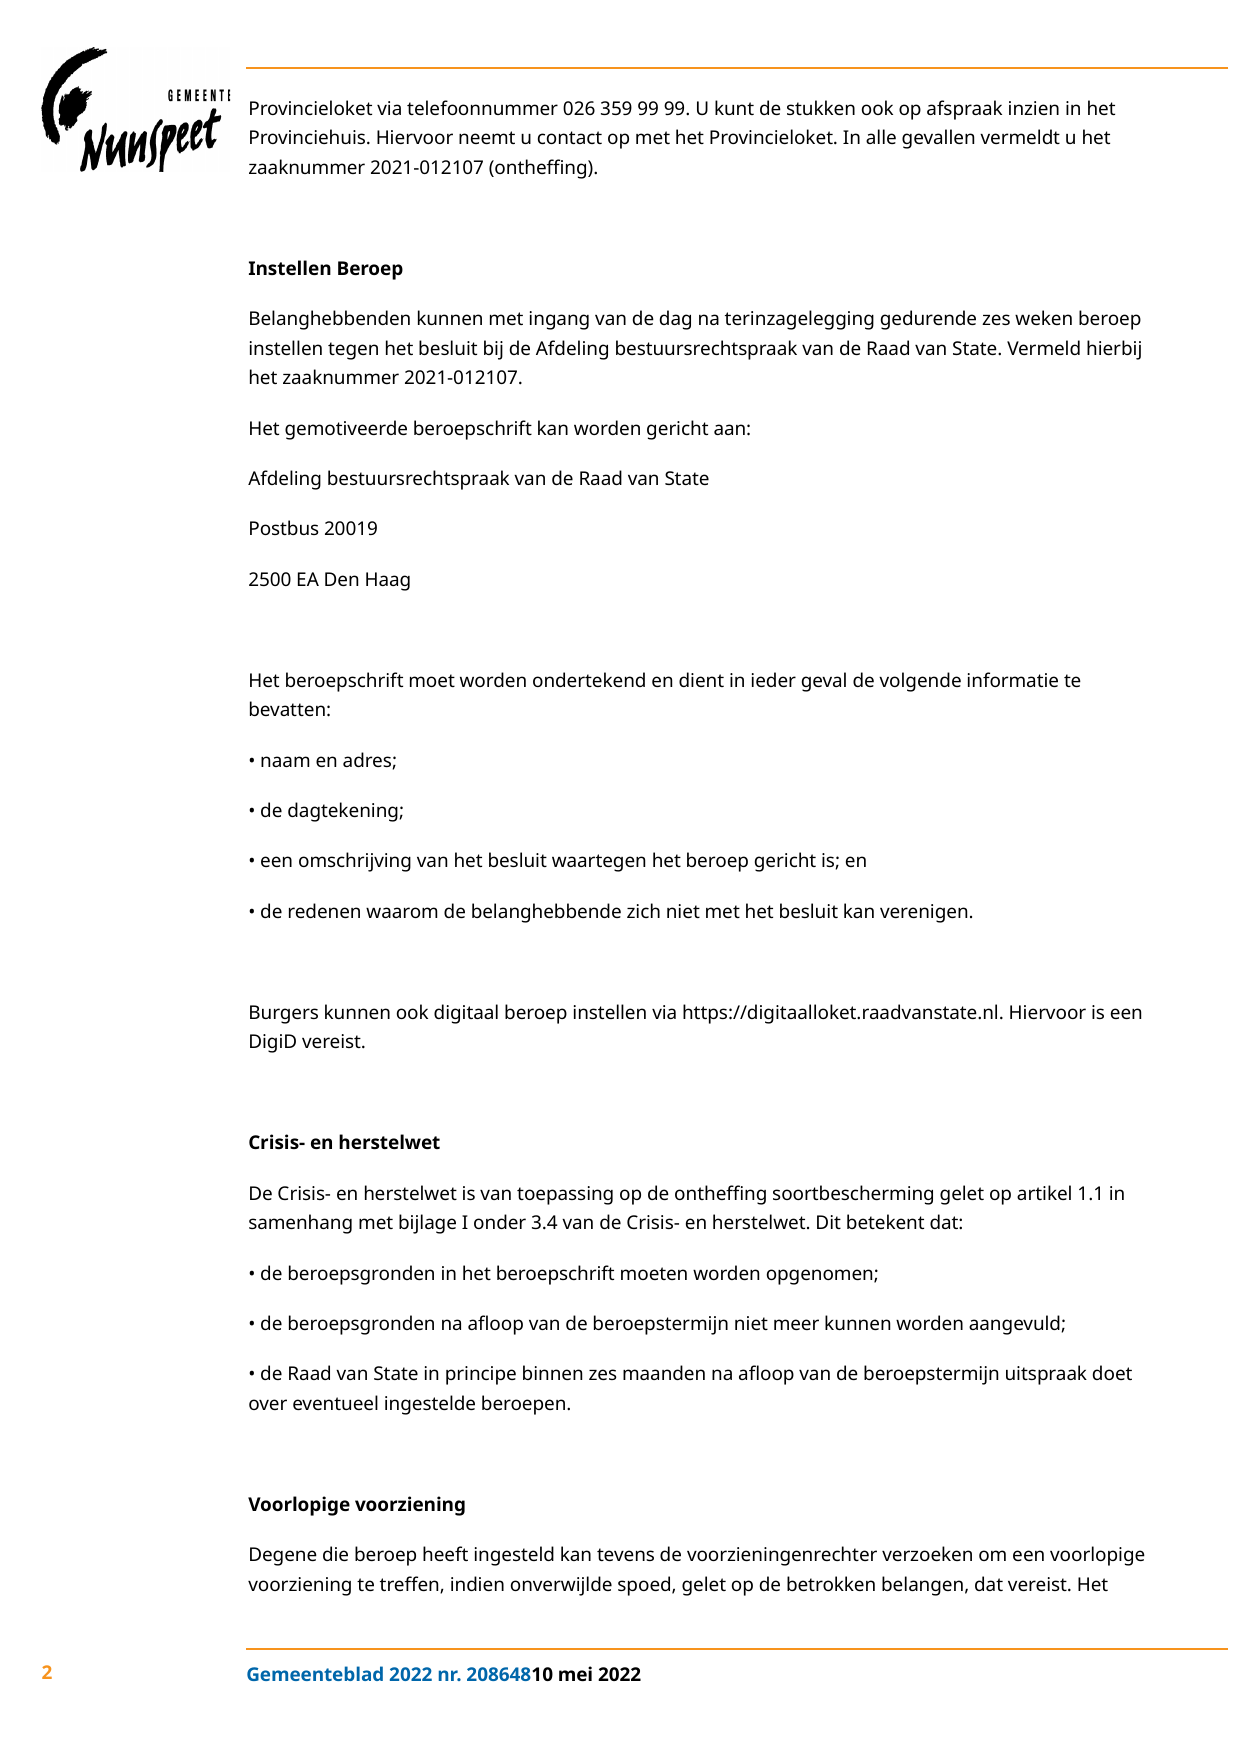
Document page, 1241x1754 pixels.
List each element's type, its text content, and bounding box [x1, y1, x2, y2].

text Postbus 20019 [248, 516, 1152, 541]
text Afdeling bestuursrechtspraak van de Raad van State [248, 465, 1152, 491]
text Crisis- en herstelwet [248, 1129, 1152, 1155]
text Degene die beroep heeft ingesteld kan tevens de voorzieningenrechter verzoeken om een voorlopige voorziening te treffen, indien onverwijlde spoed, gelet op de betrokken belangen, dat vereist. Het [248, 1541, 1152, 1597]
text • de beroepsgronden in het beroepschrift moeten worden opgenomen; [248, 1260, 1152, 1286]
picture [41, 47, 231, 172]
text Burgers kunnen ook digitaal beroep instellen via https://digitaalloket.raadvanstate.nl. Hiervoor is een DigiD vereist. [248, 999, 1152, 1054]
text Het gemotiveerde beroepschrift kan worden gericht aan: [248, 415, 1152, 441]
text Het beroepschrift moet worden ondertekend en dient in ieder geval de volgende informatie te bevatten: [248, 667, 1152, 722]
text • de Raad van State in principe binnen zes maanden na afloop van de beroepstermijn uitspraak doet over eventueel ingestelde beroepen. [248, 1361, 1152, 1416]
text 2500 EA Den Haag [248, 566, 1152, 592]
text • een omschrijving van het besluit waartegen het beroep gericht is; en [248, 848, 1152, 873]
text • de beroepsgronden na afloop van de beroepstermijn niet meer kunnen worden aangevuld; [248, 1310, 1152, 1336]
text • de redenen waarom de belanghebbende zich niet met het besluit kan verenigen. [248, 898, 1152, 924]
text Voorlopige voorziening [248, 1491, 1152, 1517]
text • naam en adres; [248, 747, 1152, 773]
text De Crisis- en herstelwet is van toepassing op de ontheffing soortbescherming gelet op artikel 1.1 in samenhang met bijlage I onder 3.4 van de Crisis- en herstelwet. Dit betekent dat: [248, 1180, 1152, 1235]
text • de dagtekening; [248, 797, 1152, 823]
text Provincieloket via telefoonnummer 026 359 99 99. U kunt de stukken ook op afspraak inzien in het Provinciehuis. Hiervoor neemt u contact op met het Provincieloket. In alle gevallen vermeldt u het zaaknummer 2021-012107 (ontheffing). [248, 95, 1152, 180]
text Instellen Beroep [248, 255, 1152, 281]
text Belanghebbenden kunnen met ingang van de dag na terinzagelegging gedurende zes weken beroep instellen tegen het besluit bij de Afdeling bestuursrechtspraak van de Raad van State. Vermeld hierbij het zaaknummer 2021-012107. [248, 305, 1152, 390]
